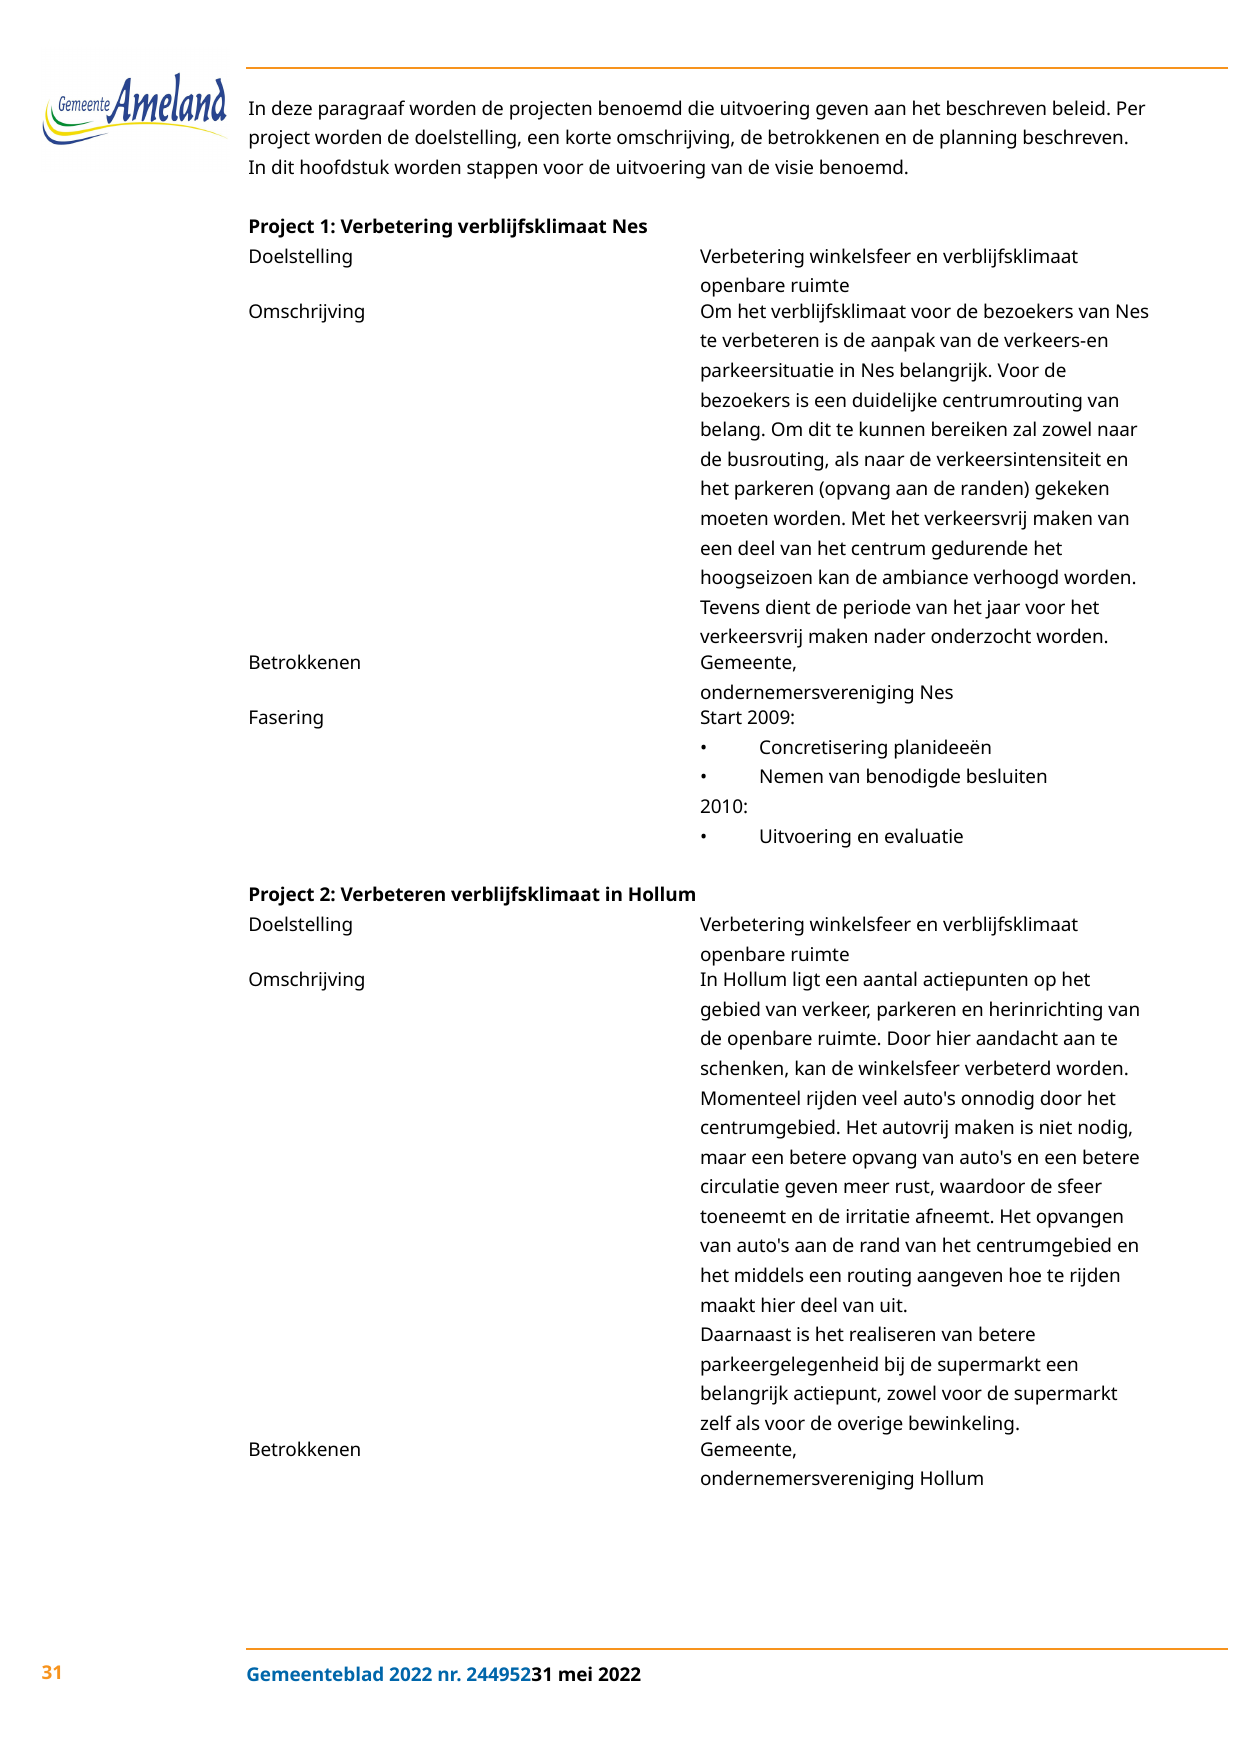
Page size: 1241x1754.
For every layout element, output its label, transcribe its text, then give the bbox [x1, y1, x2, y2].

table_cell Betrokkenen [248, 649, 700, 704]
table_cell Omschrijving [248, 298, 700, 649]
table_cell Fasering [248, 705, 700, 849]
table_cell Om het verblijfsklimaat voor de bezoekers van Nes te verbeteren is de aanpak van de verkeers-en parkeersituatie in Nes belangrijk. Voor de bezoekers is een duidelijke centrumrouting van belang. Om dit te kunnen bereiken zal zowel naar de busrouting, als naar de verkeersintensiteit en het parkeren (opvang aan de randen) gekeken moeten worden. Met het verkeersvrij maken van een deel van het centrum gedurende het hoogseizoen kan de ambiance verhoogd worden. Tevens dient de periode van het jaar voor het verkeersvrij maken nader onderzocht worden. [700, 298, 1152, 649]
table_header Verbetering winkelsfeer en verblijfsklimaat openbare ruimte [700, 243, 1152, 298]
text Project 2: Verbeteren verblijfsklimaat in Hollum [248, 881, 1152, 907]
table_cell Betrokkenen [248, 1436, 700, 1491]
text Project 1: Verbetering verblijfsklimaat Nes [248, 213, 1152, 239]
text In deze paragraaf worden de projecten benoemd die uitvoering geven aan het beschreven beleid. Per project worden de doelstelling, een korte omschrijving, de betrokkenen en de planning beschreven. In dit hoofdstuk worden stappen voor de uitvoering van de visie benoemd. [248, 95, 1152, 180]
table_cell Gemeente, ondernemersvereniging Hollum [700, 1436, 1152, 1491]
table_cell Omschrijving [248, 966, 700, 1436]
picture [41, 47, 231, 172]
table_cell Start 2009: Concretisering planideeën Nemen van benodigde besluiten 2010: Uitvoering en evaluatie [700, 705, 1152, 849]
table_header Doelstelling [248, 911, 700, 966]
table_cell Gemeente, ondernemersvereniging Nes [700, 649, 1152, 704]
table_header Doelstelling [248, 243, 700, 298]
table_header Verbetering winkelsfeer en verblijfsklimaat openbare ruimte [700, 911, 1152, 966]
table_cell In Hollum ligt een aantal actiepunten op het gebied van verkeer, parkeren en herinrichting van de openbare ruimte. Door hier aandacht aan te schenken, kan de winkelsfeer verbeterd worden. Momenteel rijden veel auto's onnodig door het centrumgebied. Het autovrij maken is niet nodig, maar een betere opvang van auto's en een betere circulatie geven meer rust, waardoor de sfeer toeneemt en de irritatie afneemt. Het opvangen van auto's aan de rand van het centrumgebied en het middels een routing aangeven hoe te rijden maakt hier deel van uit. Daarnaast is het realiseren van betere parkeergelegenheid bij de supermarkt een belangrijk actiepunt, zowel voor de supermarkt zelf als voor de overige bewinkeling. [700, 966, 1152, 1436]
